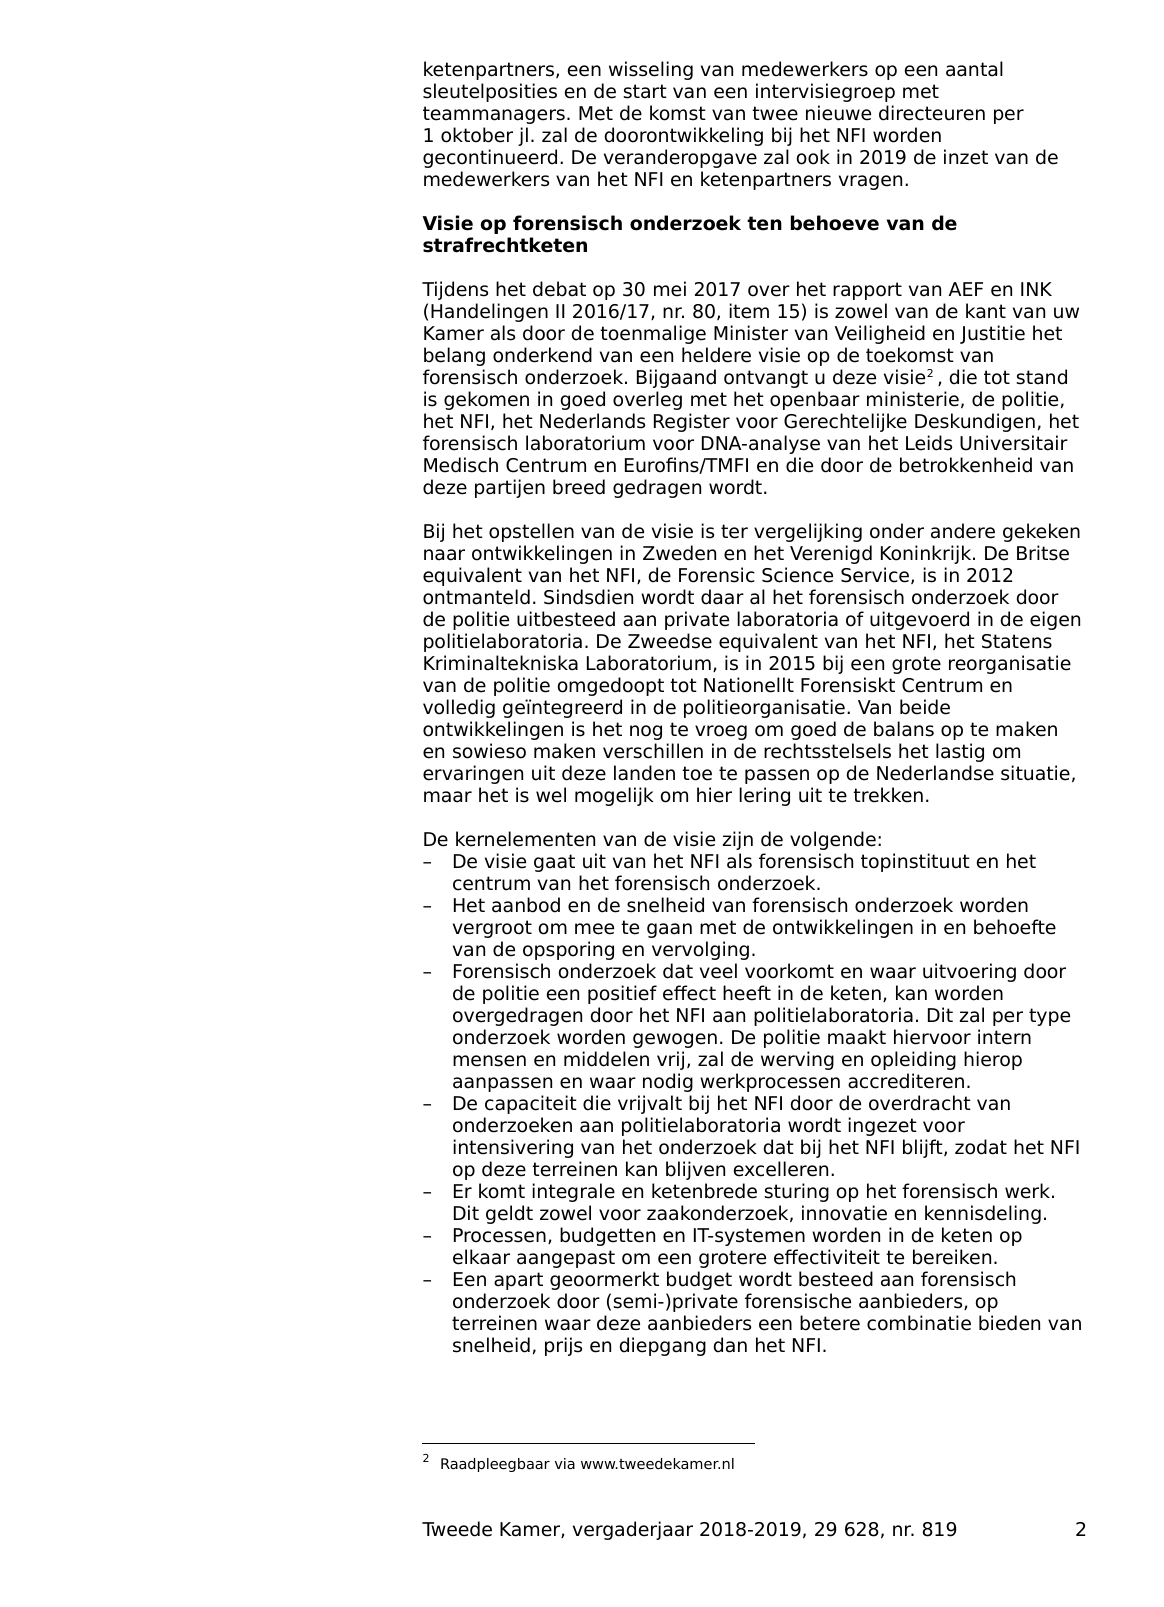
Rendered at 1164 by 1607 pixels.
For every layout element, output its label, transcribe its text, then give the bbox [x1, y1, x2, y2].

text – Een apart geoormerkt budget wordt besteed aan forensisch onderzoek door (semi-)private forensische aanbieders, op terreinen waar deze aanbieders een betere combinatie bieden van snelheid, prijs en diepgang dan het NFI. [422, 1269, 1087, 1357]
text – Forensisch onderzoek dat veel voorkomt en waar uitvoering door de politie een positief effect heeft in de keten, kan worden overgedragen door het NFI aan politielaboratoria. Dit zal per type onderzoek worden gewogen. De politie maakt hiervoor intern mensen en middelen vrij, zal de werving en opleiding hierop aanpassen en waar nodig werkprocessen accrediteren. [422, 961, 1087, 1093]
text ketenpartners, een wisseling van medewerkers op een aantal sleutelposities en de start van een intervisiegroep met teammanagers. Met de komst van twee nieuwe directeuren per 1 oktober jl. zal de doorontwikkeling bij het NFI worden gecontinueerd. De veranderopgave zal ook in 2019 de inzet van de medewerkers van het NFI en ketenpartners vragen. [422, 59, 1087, 191]
text De kernelementen van de visie zijn de volgende: [422, 829, 1087, 851]
text Raadpleegbaar via www.tweedekamer.nl [422, 1452, 1087, 1474]
text – Er komt integrale en ketenbrede sturing op het forensisch werk. Dit geldt zowel voor zaakonderzoek, innovatie en kennisdeling. [422, 1181, 1087, 1225]
text – De visie gaat uit van het NFI als forensisch topinstituut en het centrum van het forensisch onderzoek. [422, 851, 1087, 895]
subtitle Visie op forensisch onderzoek ten behoeve van de strafrechtketen [422, 213, 1087, 257]
text – Processen, budgetten en IT-systemen worden in de keten op elkaar aangepast om een grotere effectiviteit te bereiken. [422, 1225, 1087, 1269]
text – De capaciteit die vrijvalt bij het NFI door de overdracht van onderzoeken aan politielaboratoria wordt ingezet voor intensivering van het onderzoek dat bij het NFI blijft, zodat het NFI op deze terreinen kan blijven excelleren. [422, 1093, 1087, 1181]
text Bij het opstellen van de visie is ter vergelijking onder andere gekeken naar ontwikkelingen in Zweden en het Verenigd Koninkrijk. De Britse equivalent van het NFI, de Forensic Science Service, is in 2012 ontmanteld. Sindsdien wordt daar al het forensisch onderzoek door de politie uitbesteed aan private laboratoria of uitgevoerd in de eigen politielaboratoria. De Zweedse equivalent van het NFI, het Statens Kriminaltekniska Laboratorium, is in 2015 bij een grote reorganisatie van de politie omgedoopt tot Nationellt Forensiskt Centrum en volledig geïntegreerd in de politieorganisatie. Van beide ontwikkelingen is het nog te vroeg om goed de balans op te maken en sowieso maken verschillen in de rechtsstelsels het lastig om ervaringen uit deze landen toe te passen op de Nederlandse situatie, maar het is wel mogelijk om hier lering uit te trekken. [422, 521, 1087, 807]
text Tijdens het debat op 30 mei 2017 over het rapport van AEF en INK (Handelingen II 2016/17, nr. 80, item 15) is zowel van de kant van uw Kamer als door de toenmalige Minister van Veiligheid en Justitie het belang onderkend van een heldere visie op de toekomst van forensisch onderzoek. Bijgaand ontvangt u deze visie, die tot stand is gekomen in goed overleg met het openbaar ministerie, de politie, het NFI, het Nederlands Register voor Gerechtelijke Deskundigen, het forensisch laboratorium voor DNA-analyse van het Leids Universitair Medisch Centrum en Eurofins/TMFI en die door de betrokkenheid van deze partijen breed gedragen wordt. [422, 279, 1087, 499]
text – Het aanbod en de snelheid van forensisch onderzoek worden vergroot om mee te gaan met de ontwikkelingen in en behoefte van de opsporing en vervolging. [422, 895, 1087, 961]
